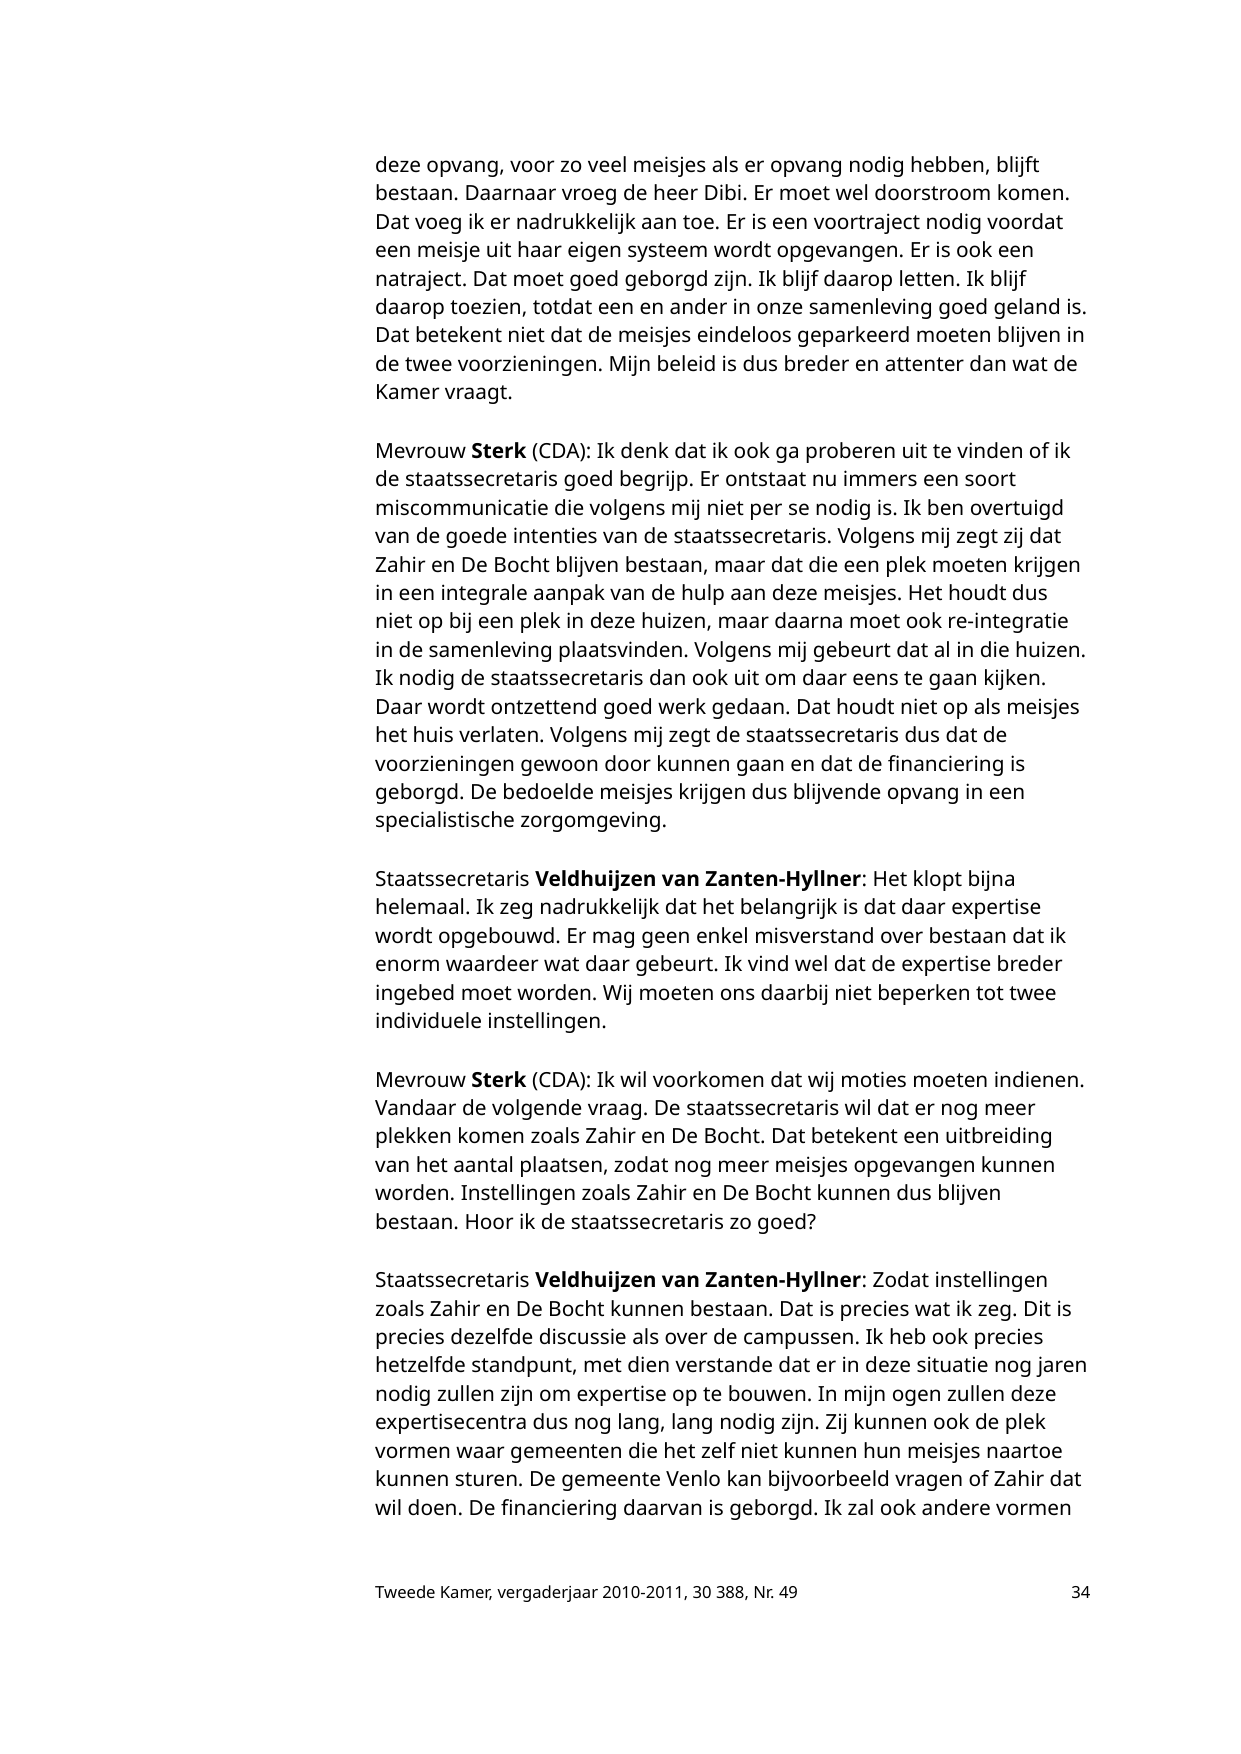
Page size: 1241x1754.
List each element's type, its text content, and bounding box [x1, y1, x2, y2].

text Mevrouw Sterk (CDA): Ik wil voorkomen dat wij moties moeten indienen. Vandaar de volgende vraag. De staatssecretaris wil dat er nog meer plekken komen zoals Zahir en De Bocht. Dat betekent een uitbreiding van het aantal plaatsen, zodat nog meer meisjes opgevangen kunnen worden. Instellingen zoals Zahir en De Bocht kunnen dus blijven bestaan. Hoor ik de staatssecretaris zo goed? [375, 1065, 1090, 1235]
text deze opvang, voor zo veel meisjes als er opvang nodig hebben, blijft bestaan. Daarnaar vroeg de heer Dibi. Er moet wel doorstroom komen. Dat voeg ik er nadrukkelijk aan toe. Er is een voortraject nodig voordat een meisje uit haar eigen systeem wordt opgevangen. Er is ook een natraject. Dat moet goed geborgd zijn. Ik blijf daarop letten. Ik blijf daarop toezien, totdat een en ander in onze samenleving goed geland is. Dat betekent niet dat de meisjes eindeloos geparkeerd moeten blijven in de twee voorzieningen. Mijn beleid is dus breder en attenter dan wat de Kamer vraagt. [375, 150, 1090, 406]
text Staatssecretaris Veldhuijzen van Zanten-Hyllner: Zodat instellingen zoals Zahir en De Bocht kunnen bestaan. Dat is precies wat ik zeg. Dit is precies dezelfde discussie als over de campussen. Ik heb ook precies hetzelfde standpunt, met dien verstande dat er in deze situatie nog jaren nodig zullen zijn om expertise op te bouwen. In mijn ogen zullen deze expertisecentra dus nog lang, lang nodig zijn. Zij kunnen ook de plek vormen waar gemeenten die het zelf niet kunnen hun meisjes naartoe kunnen sturen. De gemeente Venlo kan bijvoorbeeld vragen of Zahir dat wil doen. De financiering daarvan is geborgd. Ik zal ook andere vormen [375, 1265, 1090, 1521]
text Staatssecretaris Veldhuijzen van Zanten-Hyllner: Het klopt bijna helemaal. Ik zeg nadrukkelijk dat het belangrijk is dat daar expertise wordt opgebouwd. Er mag geen enkel misverstand over bestaan dat ik enorm waardeer wat daar gebeurt. Ik vind wel dat de expertise breder ingebed moet worden. Wij moeten ons daarbij niet beperken tot twee individuele instellingen. [375, 864, 1090, 1035]
text Mevrouw Sterk (CDA): Ik denk dat ik ook ga proberen uit te vinden of ik de staatssecretaris goed begrijp. Er ontstaat nu immers een soort miscommunicatie die volgens mij niet per se nodig is. Ik ben overtuigd van de goede intenties van de staatssecretaris. Volgens mij zegt zij dat Zahir en De Bocht blijven bestaan, maar dat die een plek moeten krijgen in een integrale aanpak van de hulp aan deze meisjes. Het houdt dus niet op bij een plek in deze huizen, maar daarna moet ook re-integratie in de samenleving plaatsvinden. Volgens mij gebeurt dat al in die huizen. Ik nodig de staatssecretaris dan ook uit om daar eens te gaan kijken. Daar wordt ontzettend goed werk gedaan. Dat houdt niet op als meisjes het huis verlaten. Volgens mij zegt de staatssecretaris dus dat de voorzieningen gewoon door kunnen gaan en dat de financiering is geborgd. De bedoelde meisjes krijgen dus blijvende opvang in een specialistische zorgomgeving. [375, 436, 1090, 834]
